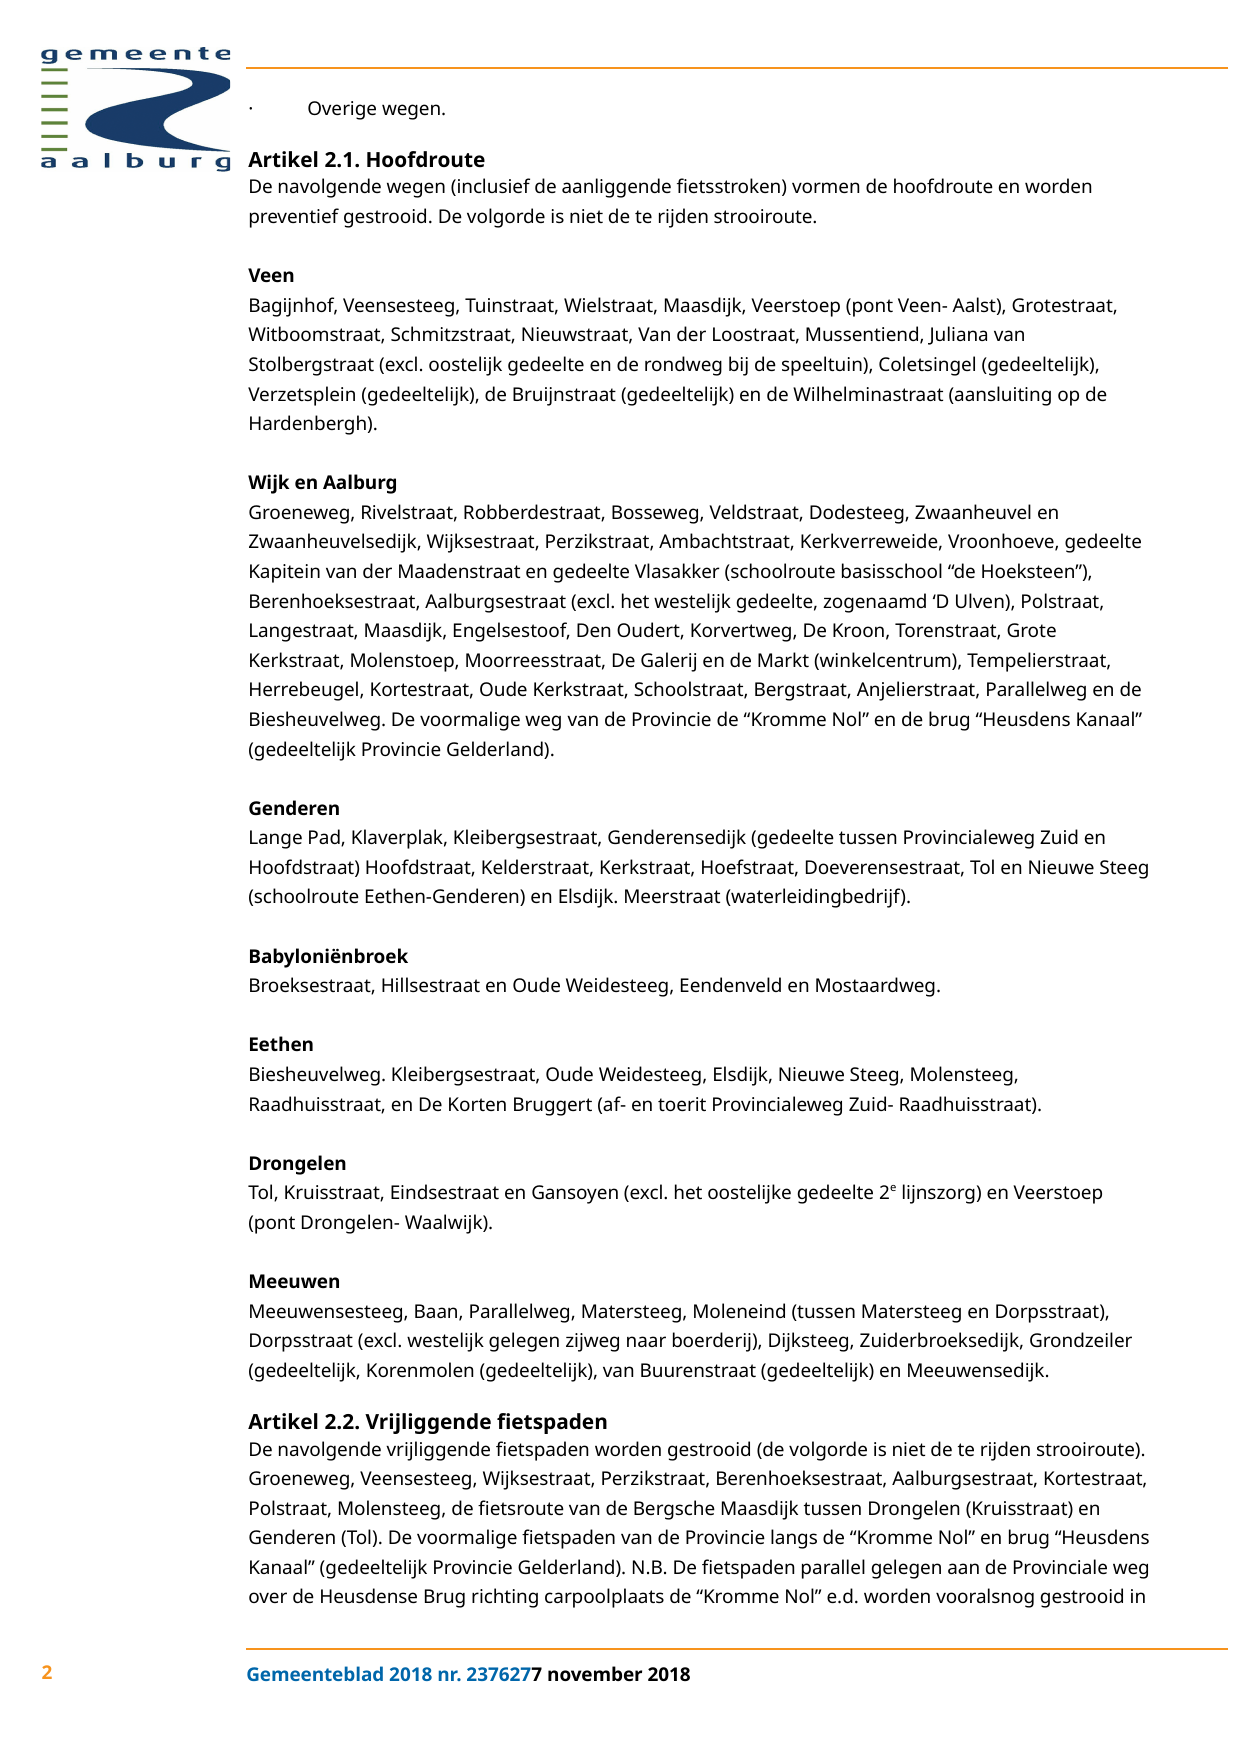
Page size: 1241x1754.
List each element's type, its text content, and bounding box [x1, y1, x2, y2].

picture [41, 47, 231, 172]
text Groeneweg, Rivelstraat, Robberdestraat, Bosseweg, Veldstraat, Dodesteeg, Zwaanheuvel en Zwaanheuvelsedijk, Wijksestraat, Perzikstraat, Ambachtstraat, Kerkverreweide, Vroonhoeve, gedeelte Kapitein van der Maadenstraat en gedeelte Vlasakker (schoolroute basisschool “de Hoeksteen”), Berenhoeksestraat, Aalburgsestraat (excl. het westelijk gedeelte, zogenaamd ‘D Ulven), Polstraat, Langestraat, Maasdijk, Engelsestoof, Den Oudert, Korvertweg, De Kroon, Torenstraat, Grote Kerkstraat, Molenstoep, Moorreesstraat, De Galerij en de Markt (winkelcentrum), Tempelierstraat, Herrebeugel, Kortestraat, Oude Kerkstraat, Schoolstraat, Bergstraat, Anjelierstraat, Parallelweg en de Biesheuvelweg. De voormalige weg van de Provincie de “Kromme Nol” en de brug “Heusdens Kanaal” (gedeeltelijk Provincie Gelderland). [248, 499, 1152, 761]
text Veen [248, 262, 1152, 288]
text Bagijnhof, Veensesteeg, Tuinstraat, Wielstraat, Maasdijk, Veerstoep (pont Veen- Aalst), Grotestraat, Witboomstraat, Schmitzstraat, Nieuwstraat, Van der Loostraat, Mussentiend, Juliana van Stolbergstraat (excl. oostelijk gedeelte en de rondweg bij de speeltuin), Coletsingel (gedeeltelijk), Verzetsplein (gedeeltelijk), de Bruijnstraat (gedeeltelijk) en de Wilhelminastraat (aansluiting op de Hardenbergh). [248, 292, 1152, 436]
text Biesheuvelweg. Kleibergsestraat, Oude Weidesteeg, Elsdijk, Nieuwe Steeg, Molensteeg, Raadhuisstraat, en De Korten Bruggert (af- en toerit Provincialeweg Zuid- Raadhuisstraat). [248, 1061, 1152, 1116]
text Genderen [248, 795, 1152, 821]
text Wijk en Aalburg [248, 469, 1152, 495]
text Tol, Kruisstraat, Eindsestraat en Gansoyen (excl. het oostelijke gedeelte 2e lijnszorg) en Veerstoep (pont Drongelen- Waalwijk). [248, 1179, 1152, 1235]
list Overige wegen. [248, 95, 1152, 121]
text Broeksestraat, Hillsestraat en Oude Weidesteeg, Eendenveld en Mostaardweg. [248, 972, 1152, 998]
text Artikel 2.1. Hoofdroute [248, 145, 1152, 174]
text De navolgende vrijliggende fietspaden worden gestrooid (de volgorde is niet de te rijden strooiroute). [248, 1436, 1152, 1462]
text Eethen [248, 1032, 1152, 1057]
text Groeneweg, Veensesteeg, Wijksestraat, Perzikstraat, Berenhoeksestraat, Aalburgsestraat, Kortestraat, Polstraat, Molensteeg, de fietsroute van de Bergsche Maasdijk tussen Drongelen (Kruisstraat) en Genderen (Tol). De voormalige fietspaden van de Provincie langs de “Kromme Nol” en brug “Heusdens Kanaal” (gedeeltelijk Provincie Gelderland). N.B. De fietspaden parallel gelegen aan de Provinciale weg over de Heusdense Brug richting carpoolplaats de “Kromme Nol” e.d. worden vooralsnog gestrooid in [248, 1465, 1152, 1609]
text Meeuwen [248, 1268, 1152, 1294]
text Drongelen [248, 1150, 1152, 1176]
text Lange Pad, Klaverplak, Kleibergsestraat, Genderensedijk (gedeelte tussen Provincialeweg Zuid en Hoofdstraat) Hoofdstraat, Kelderstraat, Kerkstraat, Hoefstraat, Doeverensestraat, Tol en Nieuwe Steeg (schoolroute Eethen-Genderen) en Elsdijk. Meerstraat (waterleidingbedrijf). [248, 824, 1152, 909]
text Artikel 2.2. Vrijliggende fietspaden [248, 1407, 1152, 1436]
text Meeuwensesteeg, Baan, Parallelweg, Matersteeg, Moleneind (tussen Matersteeg en Dorpsstraat), Dorpsstraat (excl. westelijk gelegen zijweg naar boerderij), Dijksteeg, Zuiderbroeksedijk, Grondzeiler (gedeeltelijk, Korenmolen (gedeeltelijk), van Buurenstraat (gedeeltelijk) en Meeuwensedijk. [248, 1298, 1152, 1383]
text De navolgende wegen (inclusief de aanliggende fietsstroken) vormen de hoofdroute en worden preventief gestrooid. De volgorde is niet de te rijden strooiroute. [248, 174, 1152, 229]
text Babyloniënbroek [248, 943, 1152, 968]
